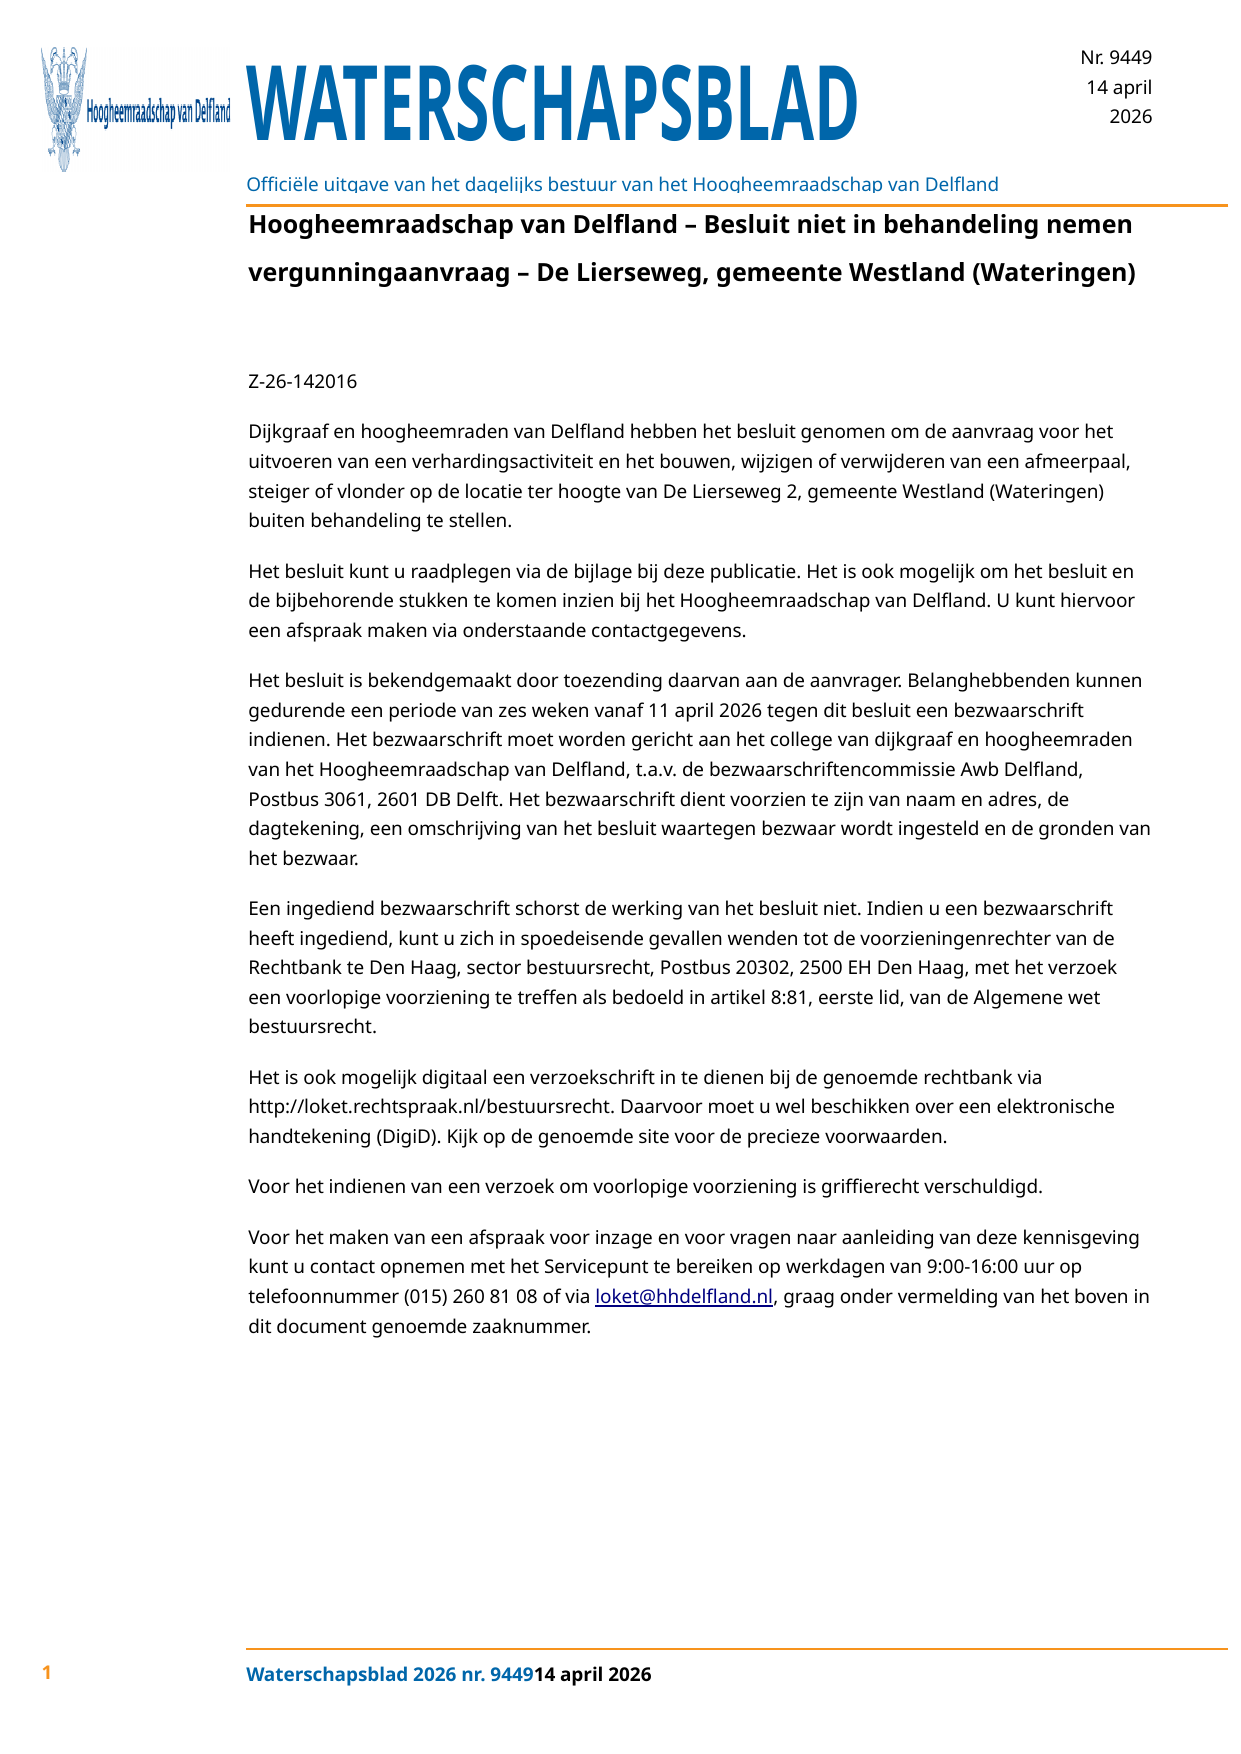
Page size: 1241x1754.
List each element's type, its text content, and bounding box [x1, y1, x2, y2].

text Een ingediend bezwaarschrift schorst de werking van het besluit niet. Indien u een bezwaarschrift heeft ingediend, kunt u zich in spoedeisende gevallen wenden tot de voorzieningenrechter van de Rechtbank te Den Haag, sector bestuursrecht, Postbus 20302, 2500 EH Den Haag, met het verzoek een voorlopige voorziening te treffen als bedoeld in artikel 8:81, eerste lid, van de Algemene wet bestuursrecht. [248, 895, 1152, 1039]
text Het besluit kunt u raadplegen via de bijlage bij deze publicatie. Het is ook mogelijk om het besluit en de bijbehorende stukken te komen inzien bij het Hoogheemraadschap van Delfland. U kunt hiervoor een afspraak maken via onderstaande contactgegevens. [248, 558, 1152, 643]
text Hoogheemraadschap van Delfland – Besluit niet in behandeling nemen vergunningaanvraag – De Lierseweg, gemeente Westland (Wateringen) [248, 207, 1152, 288]
text Z-26-142016 [248, 368, 1152, 394]
picture [41, 47, 231, 172]
text Voor het indienen van een verzoek om voorlopige voorziening is griffierecht verschuldigd. [248, 1174, 1152, 1199]
text Voor het maken van een afspraak voor inzage en voor vragen naar aanleiding van deze kennisgeving kunt u contact opnemen met het Servicepunt te bereiken op werkdagen van 9:00-16:00 uur op telefoonnummer (015) 260 81 08 of via loket@hhdelfland.nl, graag onder vermelding van het boven in dit document genoemde zaaknummer. [248, 1224, 1152, 1339]
text Het besluit is bekendgemaakt door toezending daarvan aan de aanvrager. Belanghebbenden kunnen gedurende een periode van zes weken vanaf 11 april 2026 tegen dit besluit een bezwaarschrift indienen. Het bezwaarschrift moet worden gericht aan het college van dijkgraaf en hoogheemraden van het Hoogheemraadschap van Delfland, t.a.v. de bezwaarschriftencommissie Awb Delfland, Postbus 3061, 2601 DB Delft. Het bezwaarschrift dient voorzien te zijn van naam en adres, de dagtekening, een omschrijving van het besluit waartegen bezwaar wordt ingesteld en de gronden van het bezwaar. [248, 667, 1152, 871]
text Dijkgraaf en hoogheemraden van Delfland hebben het besluit genomen om de aanvraag voor het uitvoeren van een verhardingsactiviteit en het bouwen, wijzigen of verwijderen van een afmeerpaal, steiger of vlonder op de locatie ter hoogte van De Lierseweg 2, gemeente Westland (Wateringen) buiten behandeling te stellen. [248, 419, 1152, 533]
text Het is ook mogelijk digitaal een verzoekschrift in te dienen bij de genoemde rechtbank via http://loket.rechtspraak.nl/bestuursrecht. Daarvoor moet u wel beschikken over een elektronische handtekening (DigiD). Kijk op de genoemde site voor de precieze voorwaarden. [248, 1064, 1152, 1149]
